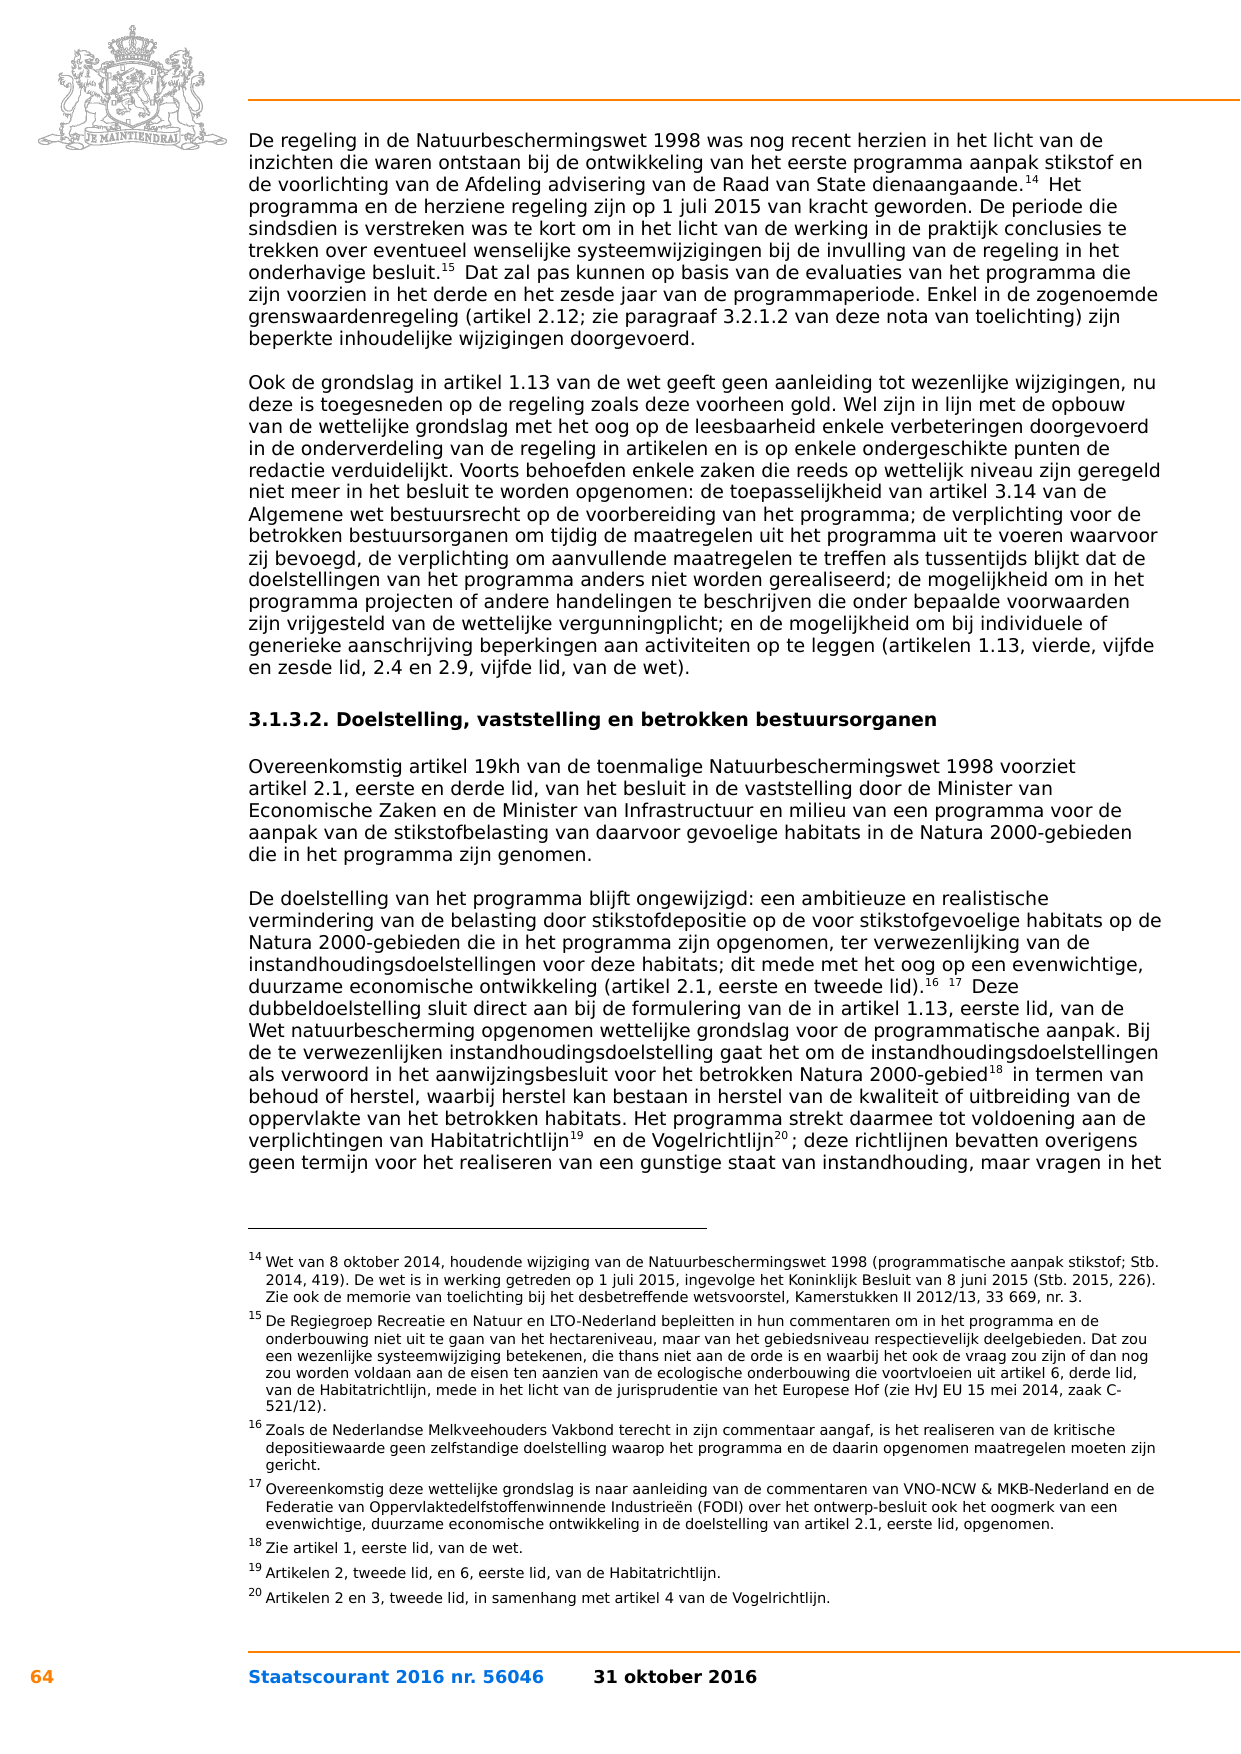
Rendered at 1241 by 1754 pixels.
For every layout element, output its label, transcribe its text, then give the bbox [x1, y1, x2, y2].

text Overeenkomstig artikel 19kh van de toenmalige Natuurbeschermingswet 1998 voorziet artikel 2.1, eerste en derde lid, van het besluit in de vaststelling door de Minister van Economische Zaken en de Minister van Infrastructuur en milieu van een programma voor de aanpak van de stikstofbelasting van daarvoor gevoelige habitats in de Natura 2000-gebieden die in het programma zijn genomen. [248, 756, 1163, 866]
picture [38, 25, 227, 150]
text Zie artikel 1, eerste lid, van de wet. [248, 1536, 1163, 1558]
text De doelstelling van het programma blijft ongewijzigd: een ambitieuze en realistische vermindering van de belasting door stikstofdepositie op de voor stikstofgevoelige habitats op de Natura 2000-gebieden die in het programma zijn opgenomen, ter verwezenlijking van de instandhoudingsdoelstellingen voor deze habitats; dit mede met het oog op een evenwichtige, duurzame economische ontwikkeling (artikel 2.1, eerste en tweede lid). Deze dubbeldoelstelling sluit direct aan bij de formulering van de in artikel 1.13, eerste lid, van de Wet natuurbescherming opgenomen wettelijke grondslag voor de programmatische aanpak. Bij de te verwezenlijken instandhoudingsdoelstelling gaat het om de instandhoudingsdoelstellingen als verwoord in het aanwijzingsbesluit voor het betrokken Natura 2000-gebied in termen van behoud of herstel, waarbij herstel kan bestaan in herstel van de kwaliteit of uitbreiding van de oppervlakte van het betrokken habitats. Het programma strekt daarmee tot voldoening aan de verplichtingen van Habitatrichtlijn en de Vogelrichtlijn; deze richtlijnen bevatten overigens geen termijn voor het realiseren van een gunstige staat van instandhouding, maar vragen in het [248, 888, 1163, 1174]
text Artikelen 2 en 3, tweede lid, in samenhang met artikel 4 van de Vogelrichtlijn. [248, 1586, 1163, 1608]
text De Regiegroep Recreatie en Natuur en LTO-Nederland bepleitten in hun commentaren om in het programma en de onderbouwing niet uit te gaan van het hectareniveau, maar van het gebiedsniveau respectievelijk deelgebieden. Dat zou een wezenlijke systeemwijziging betekenen, die thans niet aan de orde is en waarbij het ook de vraag zou zijn of dan nog zou worden voldaan aan de eisen ten aanzien van de ecologische onderbouwing die voortvloeien uit artikel 6, derde lid, van de Habitatrichtlijn, mede in het licht van de jurisprudentie van het Europese Hof (zie HvJ EU 15 mei 2014, zaak C-521/12). [248, 1309, 1163, 1415]
text De regeling in de Natuurbeschermingswet 1998 was nog recent herzien in het licht van de inzichten die waren ontstaan bij de ontwikkeling van het eerste programma aanpak stikstof en de voorlichting van de Afdeling advisering van de Raad van State dienaangaande. Het programma en de herziene regeling zijn op 1 juli 2015 van kracht geworden. De periode die sindsdien is verstreken was te kort om in het licht van de werking in de praktijk conclusies te trekken over eventueel wenselijke systeemwijzigingen bij de invulling van de regeling in het onderhavige besluit. Dat zal pas kunnen op basis van de evaluaties van het programma die zijn voorzien in het derde en het zesde jaar van de programmaperiode. Enkel in de zogenoemde grenswaardenregeling (artikel 2.12; zie paragraaf 3.2.1.2 van deze nota van toelichting) zijn beperkte inhoudelijke wijzigingen doorgevoerd. [248, 130, 1163, 350]
text Overeenkomstig deze wettelijke grondslag is naar aanleiding van de commentaren van VNO-NCW & MKB-Nederland en de Federatie van Oppervlaktedelfstoffenwinnende Industrieën (FODI) over het ontwerp-besluit ook het oogmerk van een evenwichtige, duurzame economische ontwikkeling in de doelstelling van artikel 2.1, eerste lid, opgenomen. [248, 1477, 1163, 1533]
text Artikelen 2, tweede lid, en 6, eerste lid, van de Habitatrichtlijn. [248, 1561, 1163, 1583]
text Ook de grondslag in artikel 1.13 van de wet geeft geen aanleiding tot wezenlijke wijzigingen, nu deze is toegesneden op de regeling zoals deze voorheen gold. Wel zijn in lijn met de opbouw van de wettelijke grondslag met het oog op de leesbaarheid enkele verbeteringen doorgevoerd in de onderverdeling van de regeling in artikelen en is op enkele ondergeschikte punten de redactie verduidelijkt. Voorts behoefden enkele zaken die reeds op wettelijk niveau zijn geregeld niet meer in het besluit te worden opgenomen: de toepasselijkheid van artikel 3.14 van de Algemene wet bestuursrecht op de voorbereiding van het programma; de verplichting voor de betrokken bestuursorganen om tijdig de maatregelen uit het programma uit te voeren waarvoor zij bevoegd, de verplichting om aanvullende maatregelen te treffen als tussentijds blijkt dat de doelstellingen van het programma anders niet worden gerealiseerd; de mogelijkheid om in het programma projecten of andere handelingen te beschrijven die onder bepaalde voorwaarden zijn vrijgesteld van de wettelijke vergunningplicht; en de mogelijkheid om bij individuele of generieke aanschrijving beperkingen aan activiteiten op te leggen (artikelen 1.13, vierde, vijfde en zesde lid, 2.4 en 2.9, vijfde lid, van de wet). [248, 372, 1163, 679]
text Wet van 8 oktober 2014, houdende wijziging van de Natuurbeschermingswet 1998 (programmatische aanpak stikstof; Stb. 2014, 419). De wet is in werking getreden op 1 juli 2015, ingevolge het Koninklijk Besluit van 8 juni 2015 (Stb. 2015, 226). Zie ook de memorie van toelichting bij het desbetreffende wetsvoorstel, Kamerstukken II 2012/13, 33 669, nr. 3. [248, 1250, 1163, 1306]
subtitle 3.1.3.2. Doelstelling, vaststelling en betrokken bestuursorganen [248, 709, 1163, 731]
text Zoals de Nederlandse Melkveehouders Vakbond terecht in zijn commentaar aangaf, is het realiseren van de kritische depositiewaarde geen zelfstandige doelstelling waarop het programma en de daarin opgenomen maatregelen moeten zijn gericht. [248, 1418, 1163, 1474]
